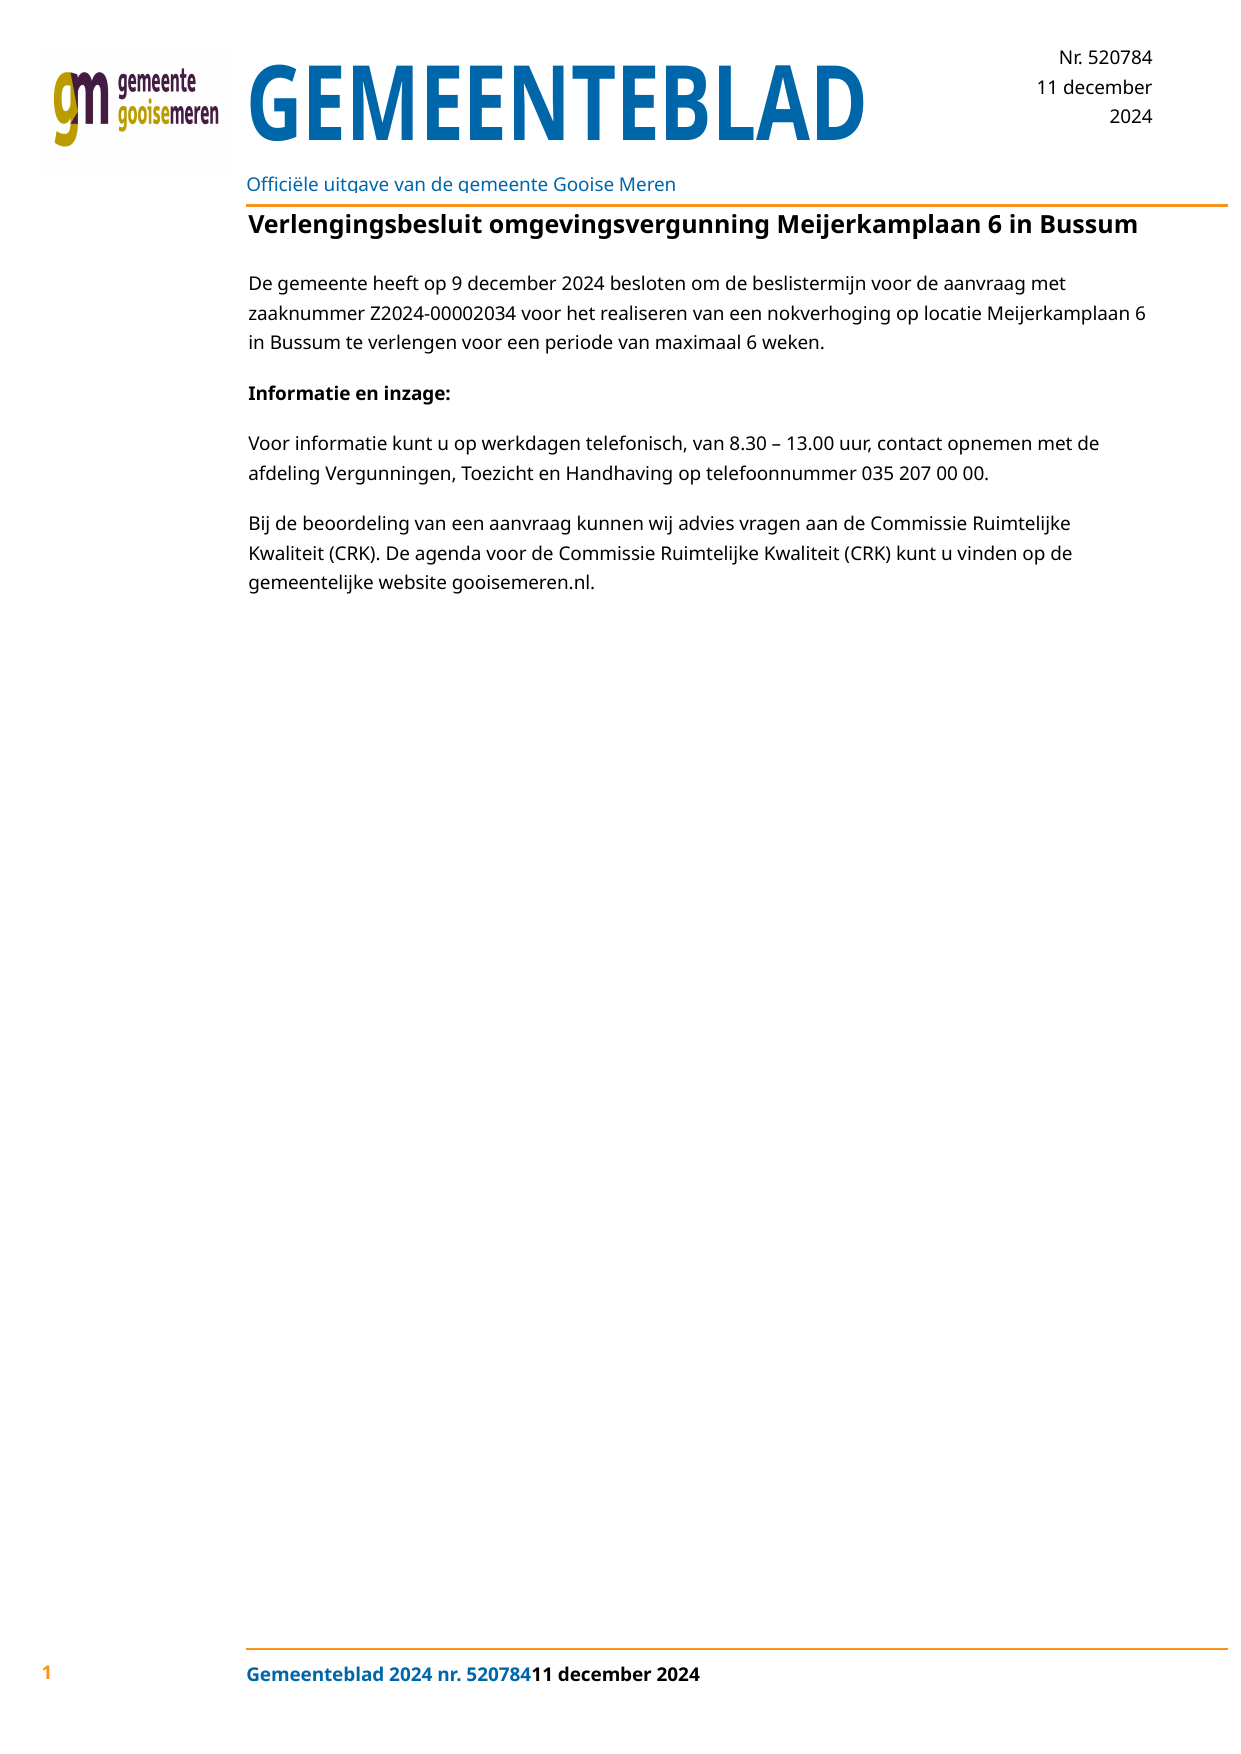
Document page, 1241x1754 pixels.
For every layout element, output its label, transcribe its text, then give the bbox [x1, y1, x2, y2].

text De gemeente heeft op 9 december 2024 besloten om de beslistermijn voor de aanvraag met zaaknummer Z2024-00002034 voor het realiseren van een nokverhoging op locatie Meijerkamplaan 6 in Bussum te verlengen voor een periode van maximaal 6 weken. [248, 270, 1152, 355]
text Bij de beoordeling van een aanvraag kunnen wij advies vragen aan de Commissie Ruimtelijke Kwaliteit (CRK). De agenda voor de Commissie Ruimtelijke Kwaliteit (CRK) kunt u vinden op de gemeentelijke website gooisemeren.nl. [248, 510, 1152, 595]
text Informatie en inzage: [248, 380, 1152, 406]
picture [41, 47, 231, 172]
text Verlengingsbesluit omgevingsvergunning Meijerkamplaan 6 in Bussum [248, 207, 1152, 241]
text Voor informatie kunt u op werkdagen telefonisch, van 8.30 – 13.00 uur, contact opnemen met de afdeling Vergunningen, Toezicht en Handhaving op telefoonnummer 035 207 00 00. [248, 430, 1152, 486]
